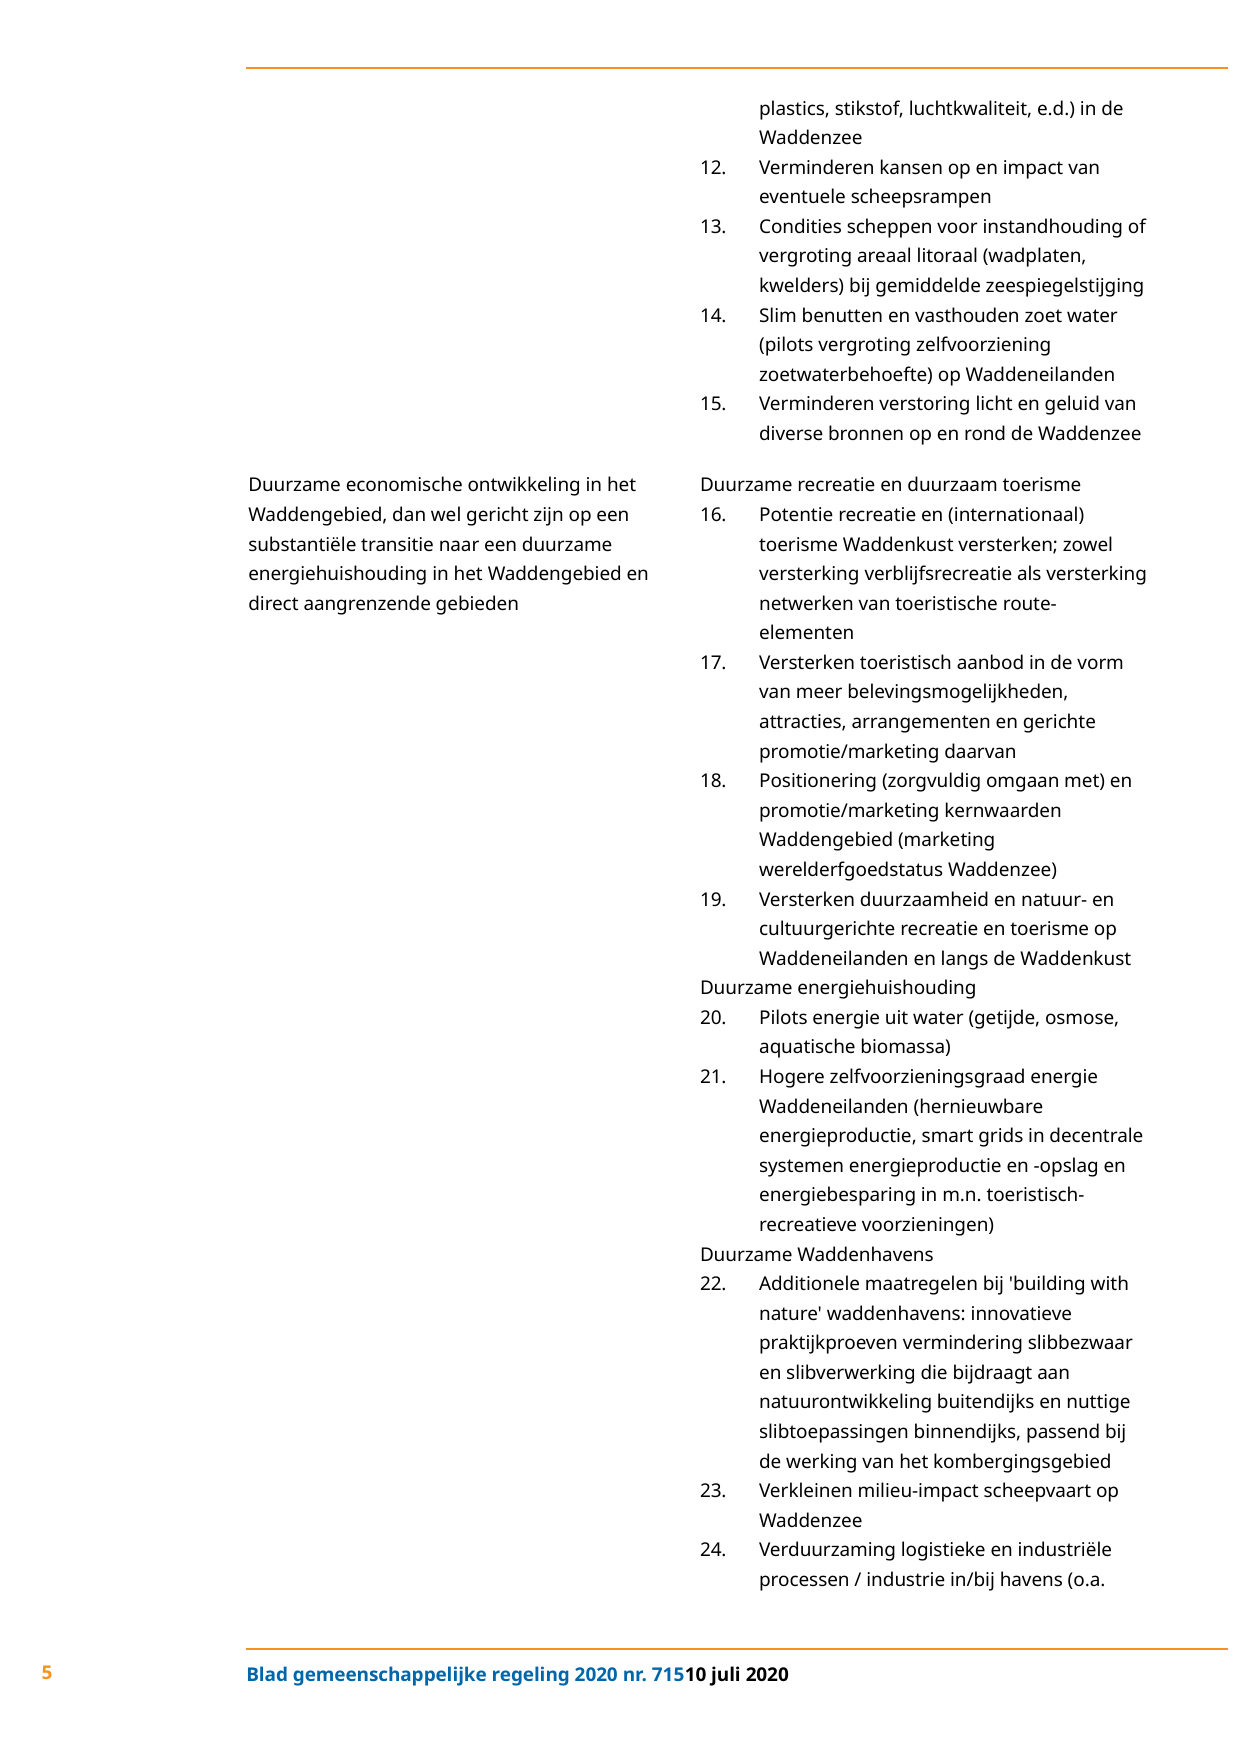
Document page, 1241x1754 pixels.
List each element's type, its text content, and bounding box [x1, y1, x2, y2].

table_cell [700, 446, 1152, 472]
table_cell plastics, stikstof, luchtkwaliteit, e.d.) in de Waddenzee Verminderen kansen op en impact van eventuele scheepsrampen Condities scheppen voor instandhouding of vergroting areaal litoraal (wadplaten, kwelders) bij gemiddelde zeespiegelstijging Slim benutten en vasthouden zoet water (pilots vergroting zelfvoorziening zoetwaterbehoefte) op Waddeneilanden Verminderen verstoring licht en geluid van diverse bronnen op en rond de Waddenzee [700, 95, 1152, 446]
table_cell Duurzame economische ontwikkeling in het Waddengebied, dan wel gericht zijn op een substantiële transitie naar een duurzame energiehuishouding in het Waddengebied en direct aangrenzende gebieden [248, 472, 700, 1592]
table_cell [248, 446, 700, 472]
table_cell [248, 95, 700, 446]
picture [41, 47, 231, 172]
table_cell Duurzame recreatie en duurzaam toerisme Potentie recreatie en (internationaal) toerisme Waddenkust versterken; zowel versterking verblijfsrecreatie als versterking netwerken van toeristische route-elementen Versterken toeristisch aanbod in de vorm van meer belevingsmogelijkheden, attracties, arrangementen en gerichte promotie/marketing daarvan Positionering (zorgvuldig omgaan met) en promotie/marketing kernwaarden Waddengebied (marketing werelderfgoedstatus Waddenzee) Versterken duurzaamheid en natuur- en cultuurgerichte recreatie en toerisme op Waddeneilanden en langs de Waddenkust Duurzame energiehuishouding Pilots energie uit water (getijde, osmose, aquatische biomassa) Hogere zelfvoorzieningsgraad energie Waddeneilanden (hernieuwbare energieproductie, smart grids in decentrale systemen energieproductie en -opslag en energiebesparing in m.n. toeristisch-recreatieve voorzieningen) Duurzame Waddenhavens Additionele maatregelen bij 'building with nature' waddenhavens: innovatieve praktijkproeven vermindering slibbezwaar en slibverwerking die bijdraagt aan natuurontwikkeling buitendijks en nuttige slibtoepassingen binnendijks, passend bij de werking van het kombergingsgebied Verkleinen milieu-impact scheepvaart op Waddenzee Verduurzaming logistieke en industriële processen / industrie in/bij havens (o.a. [700, 472, 1152, 1592]
